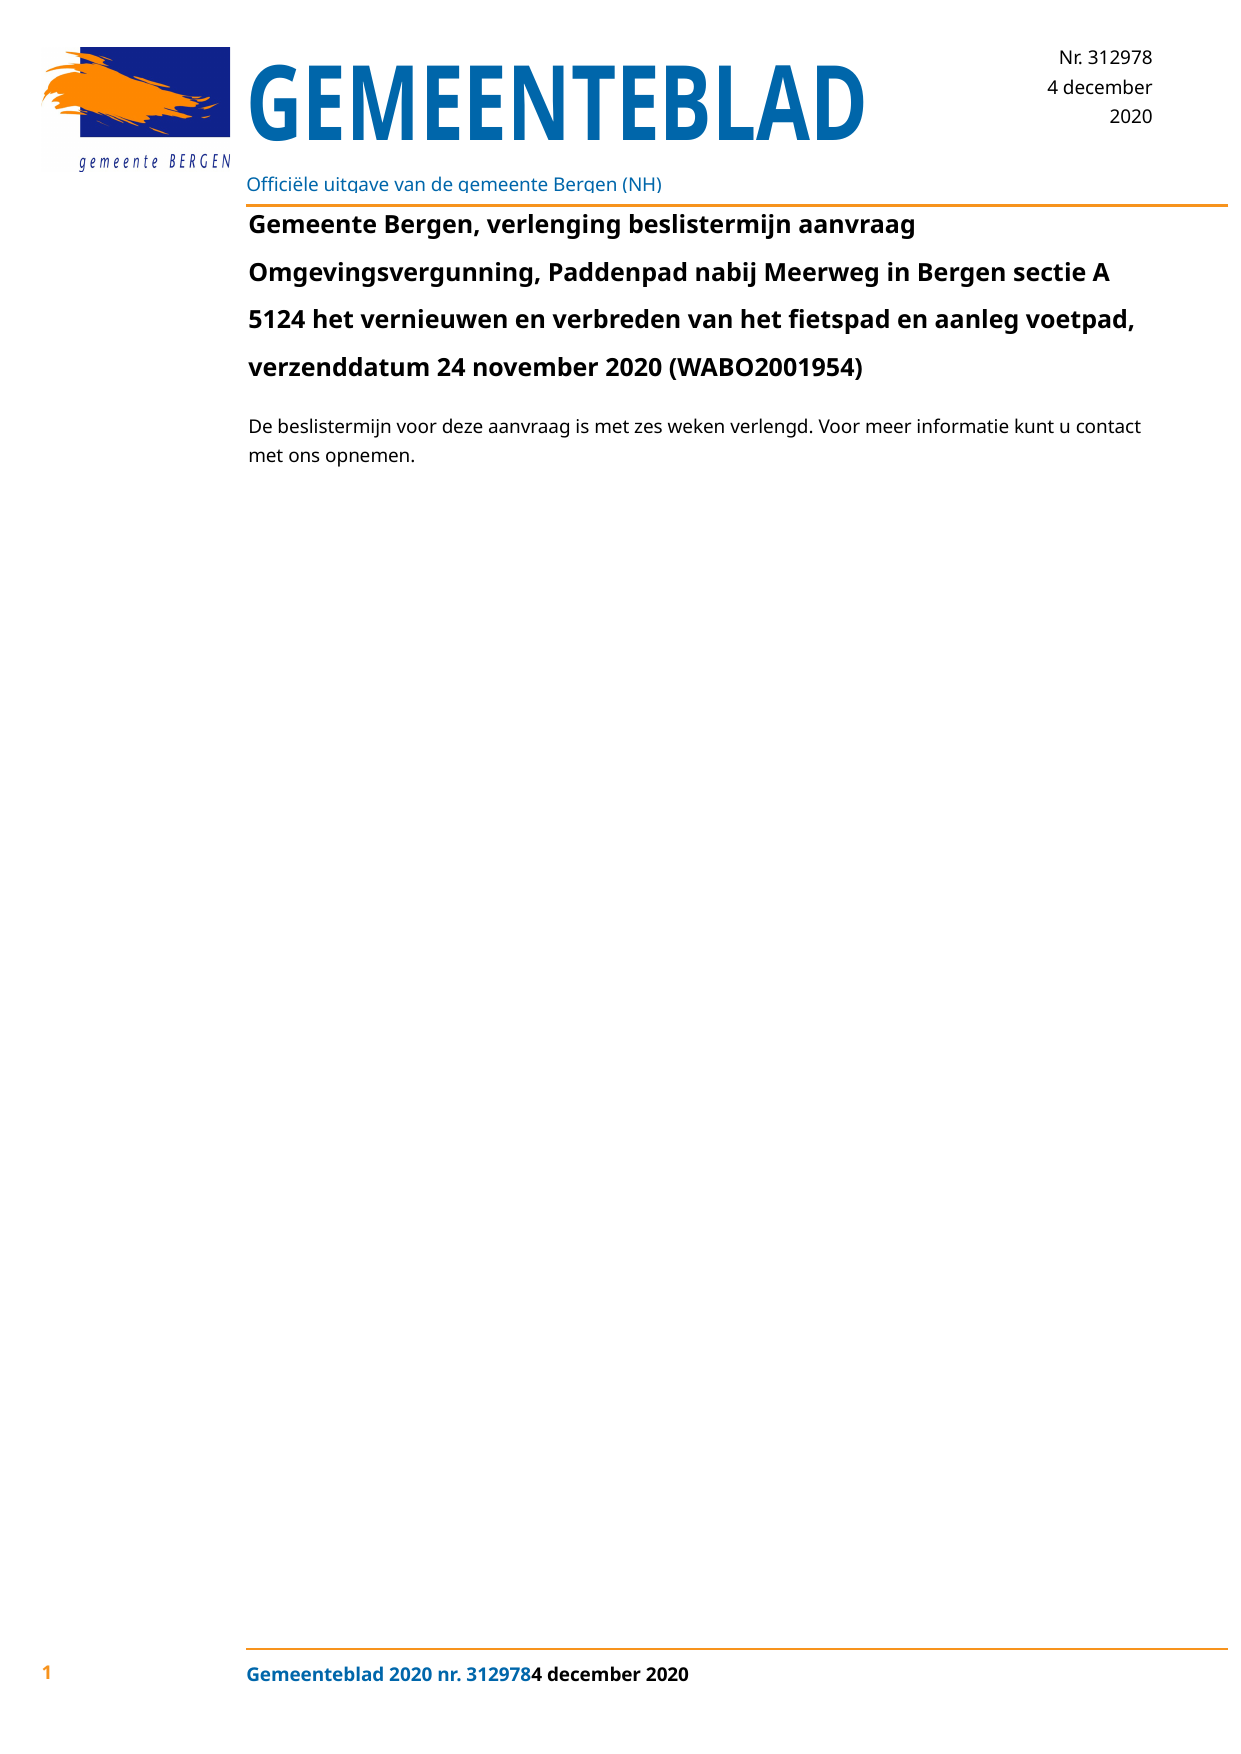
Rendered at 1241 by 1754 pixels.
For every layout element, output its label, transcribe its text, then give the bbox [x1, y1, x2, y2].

text De beslistermijn voor deze aanvraag is met zes weken verlengd. Voor meer informatie kunt u contact met ons opnemen. [248, 413, 1152, 468]
picture [41, 47, 231, 172]
text Gemeente Bergen, verlenging beslistermijn aanvraag Omgevingsvergunning, Paddenpad nabij Meerweg in Bergen sectie A 5124 het vernieuwen en verbreden van het fietspad en aanleg voetpad, verzenddatum 24 november 2020 (WABO2001954) [248, 207, 1152, 384]
